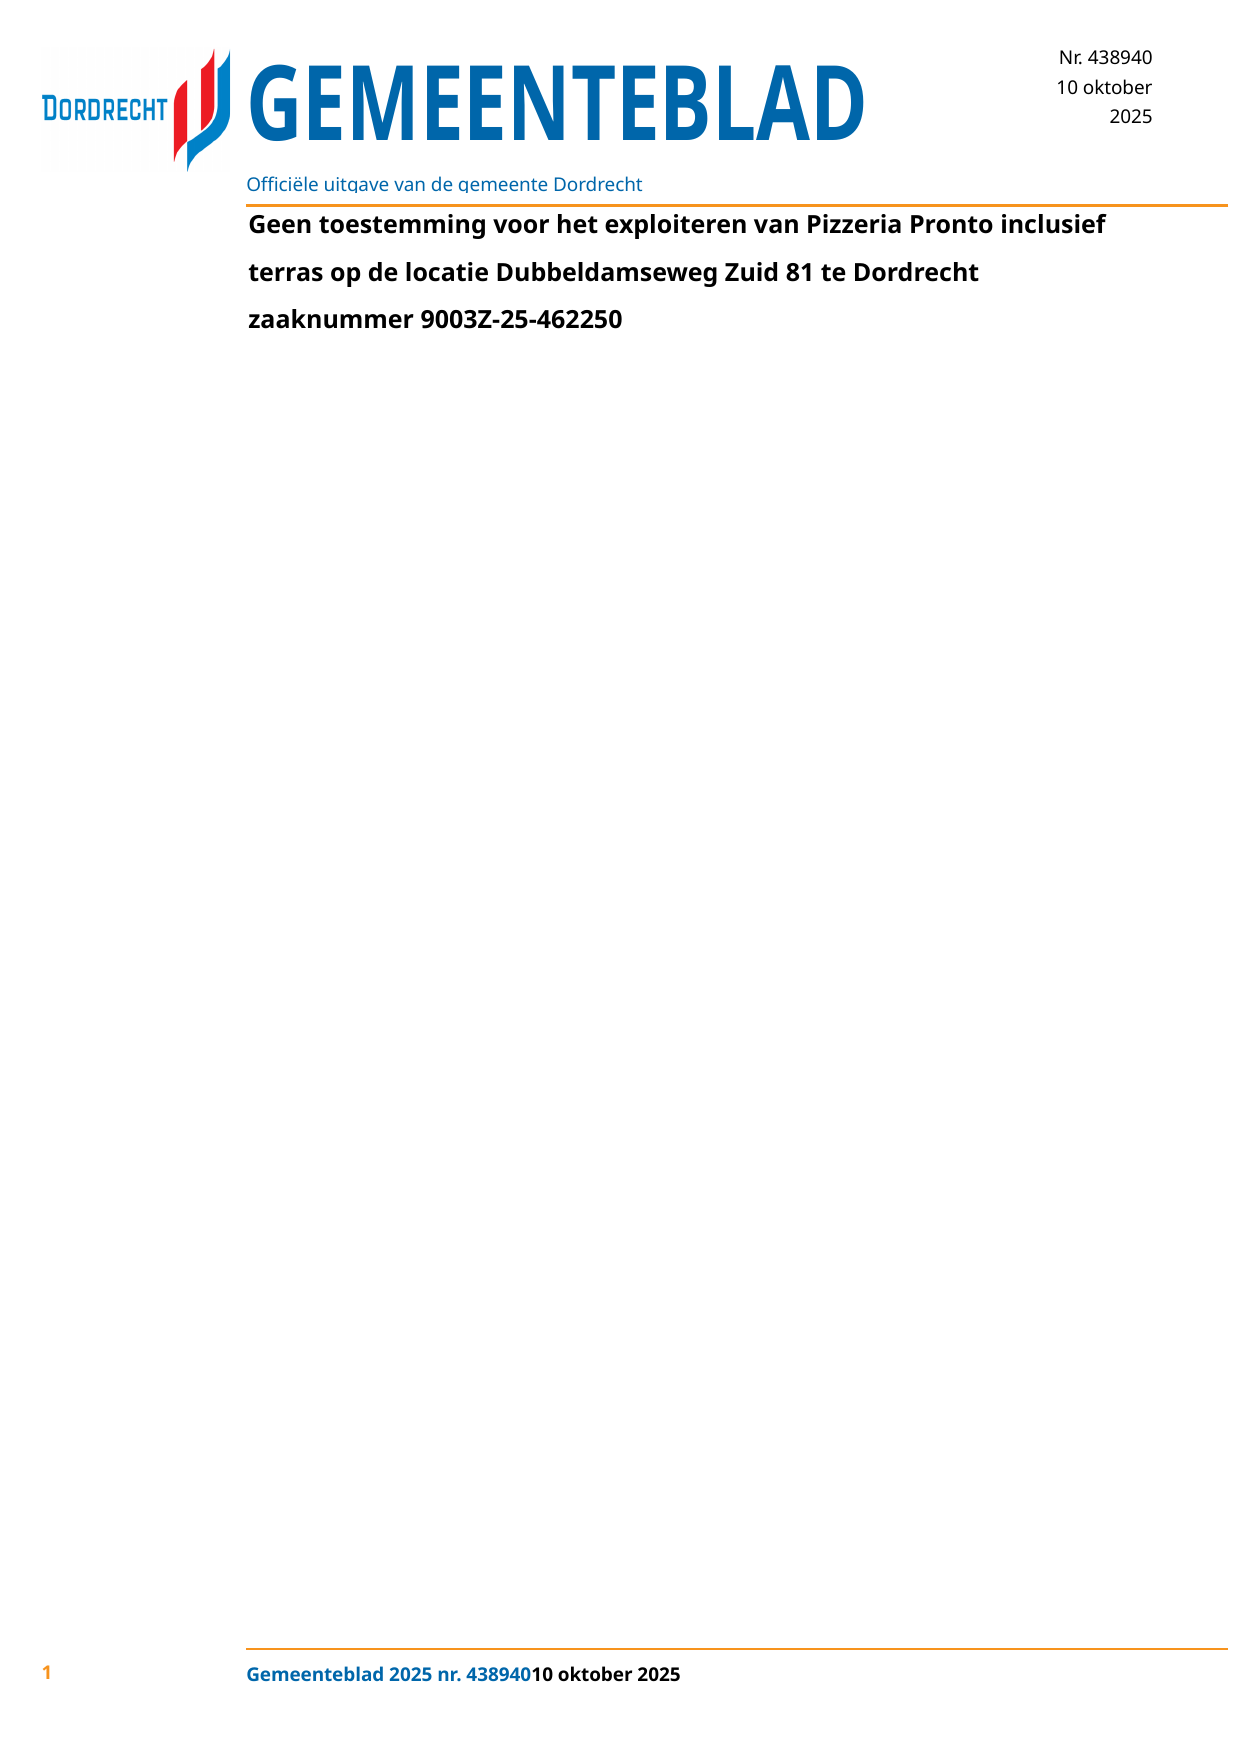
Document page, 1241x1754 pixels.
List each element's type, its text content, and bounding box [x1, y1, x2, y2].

picture [41, 47, 231, 172]
text Geen toestemming voor het exploiteren van Pizzeria Pronto inclusief terras op de locatie Dubbeldamseweg Zuid 81 te Dordrecht zaaknummer 9003Z-25-462250 [248, 207, 1152, 336]
